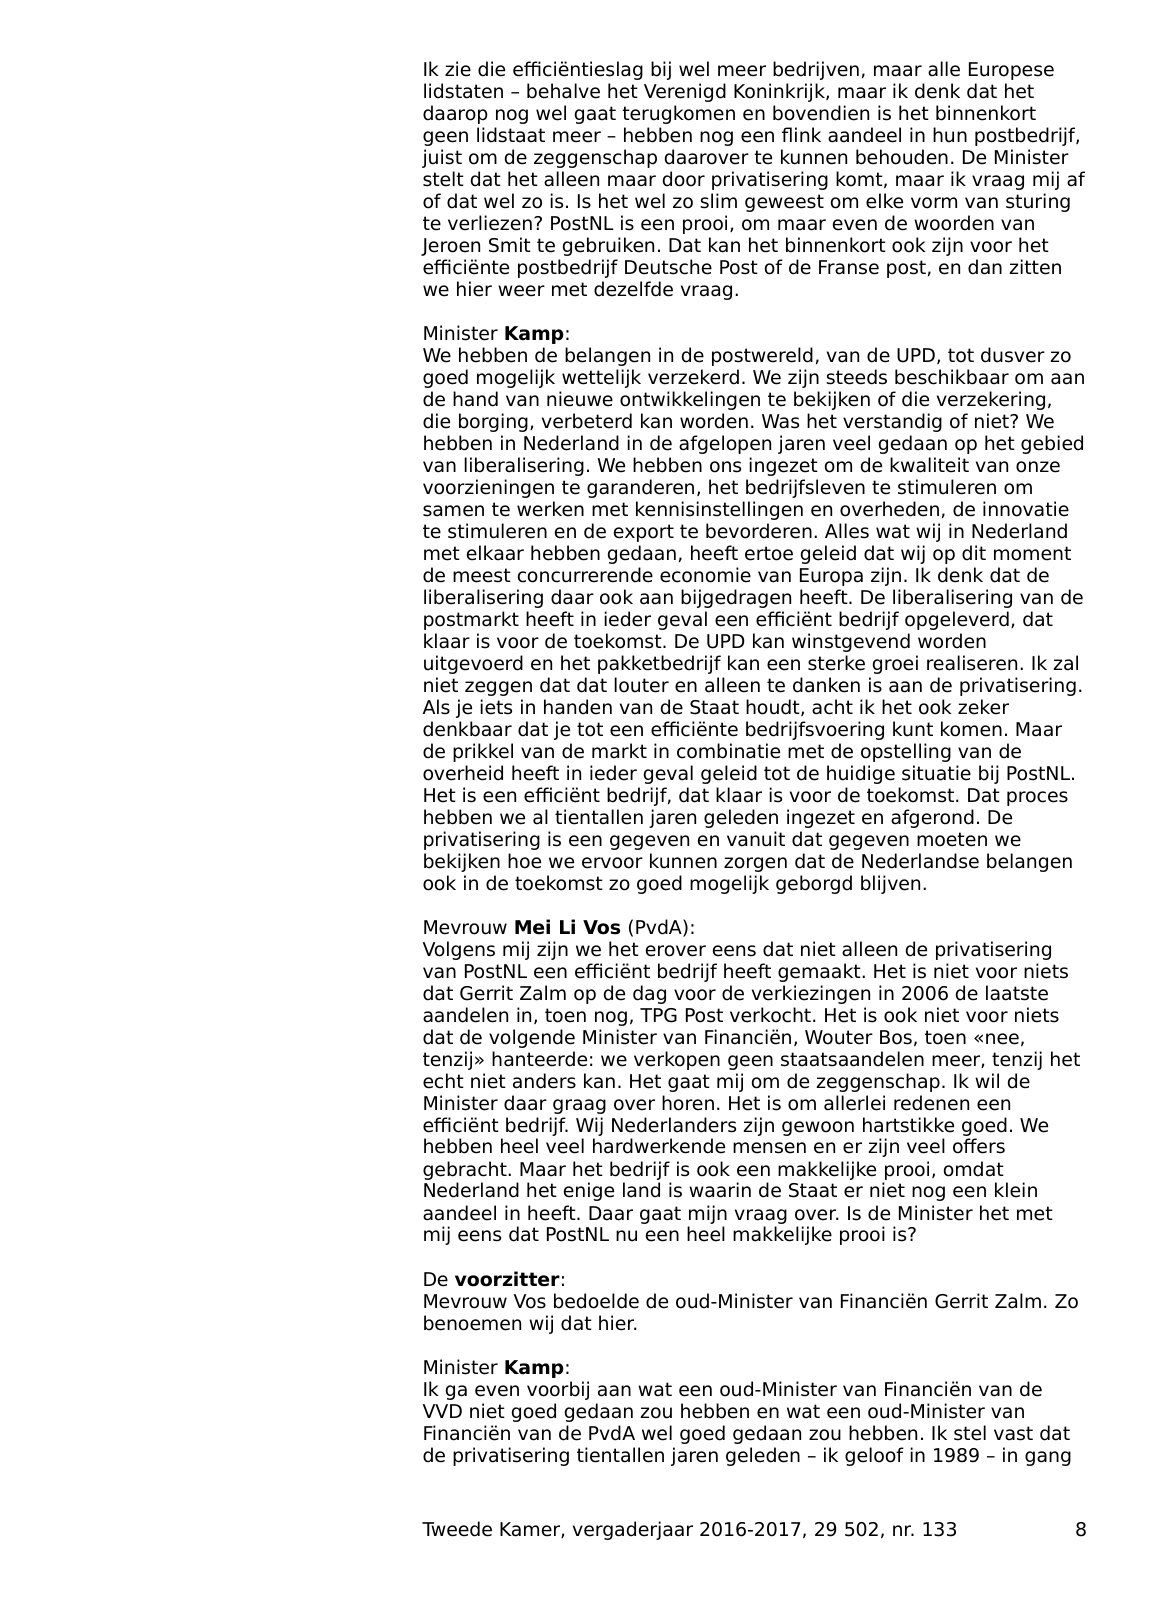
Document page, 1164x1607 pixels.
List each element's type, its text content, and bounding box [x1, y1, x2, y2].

text Ik zie die efficiëntieslag bij wel meer bedrijven, maar alle Europese lidstaten – behalve het Verenigd Koninkrijk, maar ik denk dat het daarop nog wel gaat terugkomen en bovendien is het binnenkort geen lidstaat meer – hebben nog een flink aandeel in hun postbedrijf, juist om de zeggenschap daarover te kunnen behouden. De Minister stelt dat het alleen maar door privatisering komt, maar ik vraag mij af of dat wel zo is. Is het wel zo slim geweest om elke vorm van sturing te verliezen? PostNL is een prooi, om maar even de woorden van Jeroen Smit te gebruiken. Dat kan het binnenkort ook zijn voor het efficiënte postbedrijf Deutsche Post of de Franse post, en dan zitten we hier weer met dezelfde vraag. [422, 59, 1087, 301]
text Volgens mij zijn we het erover eens dat niet alleen de privatisering van PostNL een efficiënt bedrijf heeft gemaakt. Het is niet voor niets dat Gerrit Zalm op de dag voor de verkiezingen in 2006 de laatste aandelen in, toen nog, TPG Post verkocht. Het is ook niet voor niets dat de volgende Minister van Financiën, Wouter Bos, toen «nee, tenzij» hanteerde: we verkopen geen staatsaandelen meer, tenzij het echt niet anders kan. Het gaat mij om de zeggenschap. Ik wil de Minister daar graag over horen. Het is om allerlei redenen een efficiënt bedrijf. Wij Nederlanders zijn gewoon hartstikke goed. We hebben heel veel hardwerkende mensen en er zijn veel offers gebracht. Maar het bedrijf is ook een makkelijke prooi, omdat Nederland het enige land is waarin de Staat er niet nog een klein aandeel in heeft. Daar gaat mijn vraag over. Is de Minister het met mij eens dat PostNL nu een heel makkelijke prooi is? [422, 939, 1087, 1246]
text Minister Kamp: [422, 1357, 1087, 1379]
text Minister Kamp: [422, 323, 1087, 345]
text Mevrouw Mei Li Vos (PvdA): [422, 917, 1087, 939]
text Mevrouw Vos bedoelde de oud-Minister van Financiën Gerrit Zalm. Zo benoemen wij dat hier. [422, 1291, 1087, 1334]
text Ik ga even voorbij aan wat een oud-Minister van Financiën van de VVD niet goed gedaan zou hebben en wat een oud-Minister van Financiën van de PvdA wel goed gedaan zou hebben. Ik stel vast dat de privatisering tientallen jaren geleden – ik geloof in 1989 – in gang [422, 1379, 1087, 1467]
text De voorzitter: [422, 1268, 1087, 1291]
text We hebben de belangen in de postwereld, van de UPD, tot dusver zo goed mogelijk wettelijk verzekerd. We zijn steeds beschikbaar om aan de hand van nieuwe ontwikkelingen te bekijken of die verzekering, die borging, verbeterd kan worden. Was het verstandig of niet? We hebben in Nederland in de afgelopen jaren veel gedaan op het gebied van liberalisering. We hebben ons ingezet om de kwaliteit van onze voorzieningen te garanderen, het bedrijfsleven te stimuleren om samen te werken met kennisinstellingen en overheden, de innovatie te stimuleren en de export te bevorderen. Alles wat wij in Nederland met elkaar hebben gedaan, heeft ertoe geleid dat wij op dit moment de meest concurrerende economie van Europa zijn. Ik denk dat de liberalisering daar ook aan bijgedragen heeft. De liberalisering van de postmarkt heeft in ieder geval een efficiënt bedrijf opgeleverd, dat klaar is voor de toekomst. De UPD kan winstgevend worden uitgevoerd en het pakketbedrijf kan een sterke groei realiseren. Ik zal niet zeggen dat dat louter en alleen te danken is aan de privatisering. Als je iets in handen van de Staat houdt, acht ik het ook zeker denkbaar dat je tot een efficiënte bedrijfsvoering kunt komen. Maar de prikkel van de markt in combinatie met de opstelling van de overheid heeft in ieder geval geleid tot de huidige situatie bij PostNL. Het is een efficiënt bedrijf, dat klaar is voor de toekomst. Dat proces hebben we al tientallen jaren geleden ingezet en afgerond. De privatisering is een gegeven en vanuit dat gegeven moeten we bekijken hoe we ervoor kunnen zorgen dat de Nederlandse belangen ook in de toekomst zo goed mogelijk geborgd blijven. [422, 345, 1087, 894]
